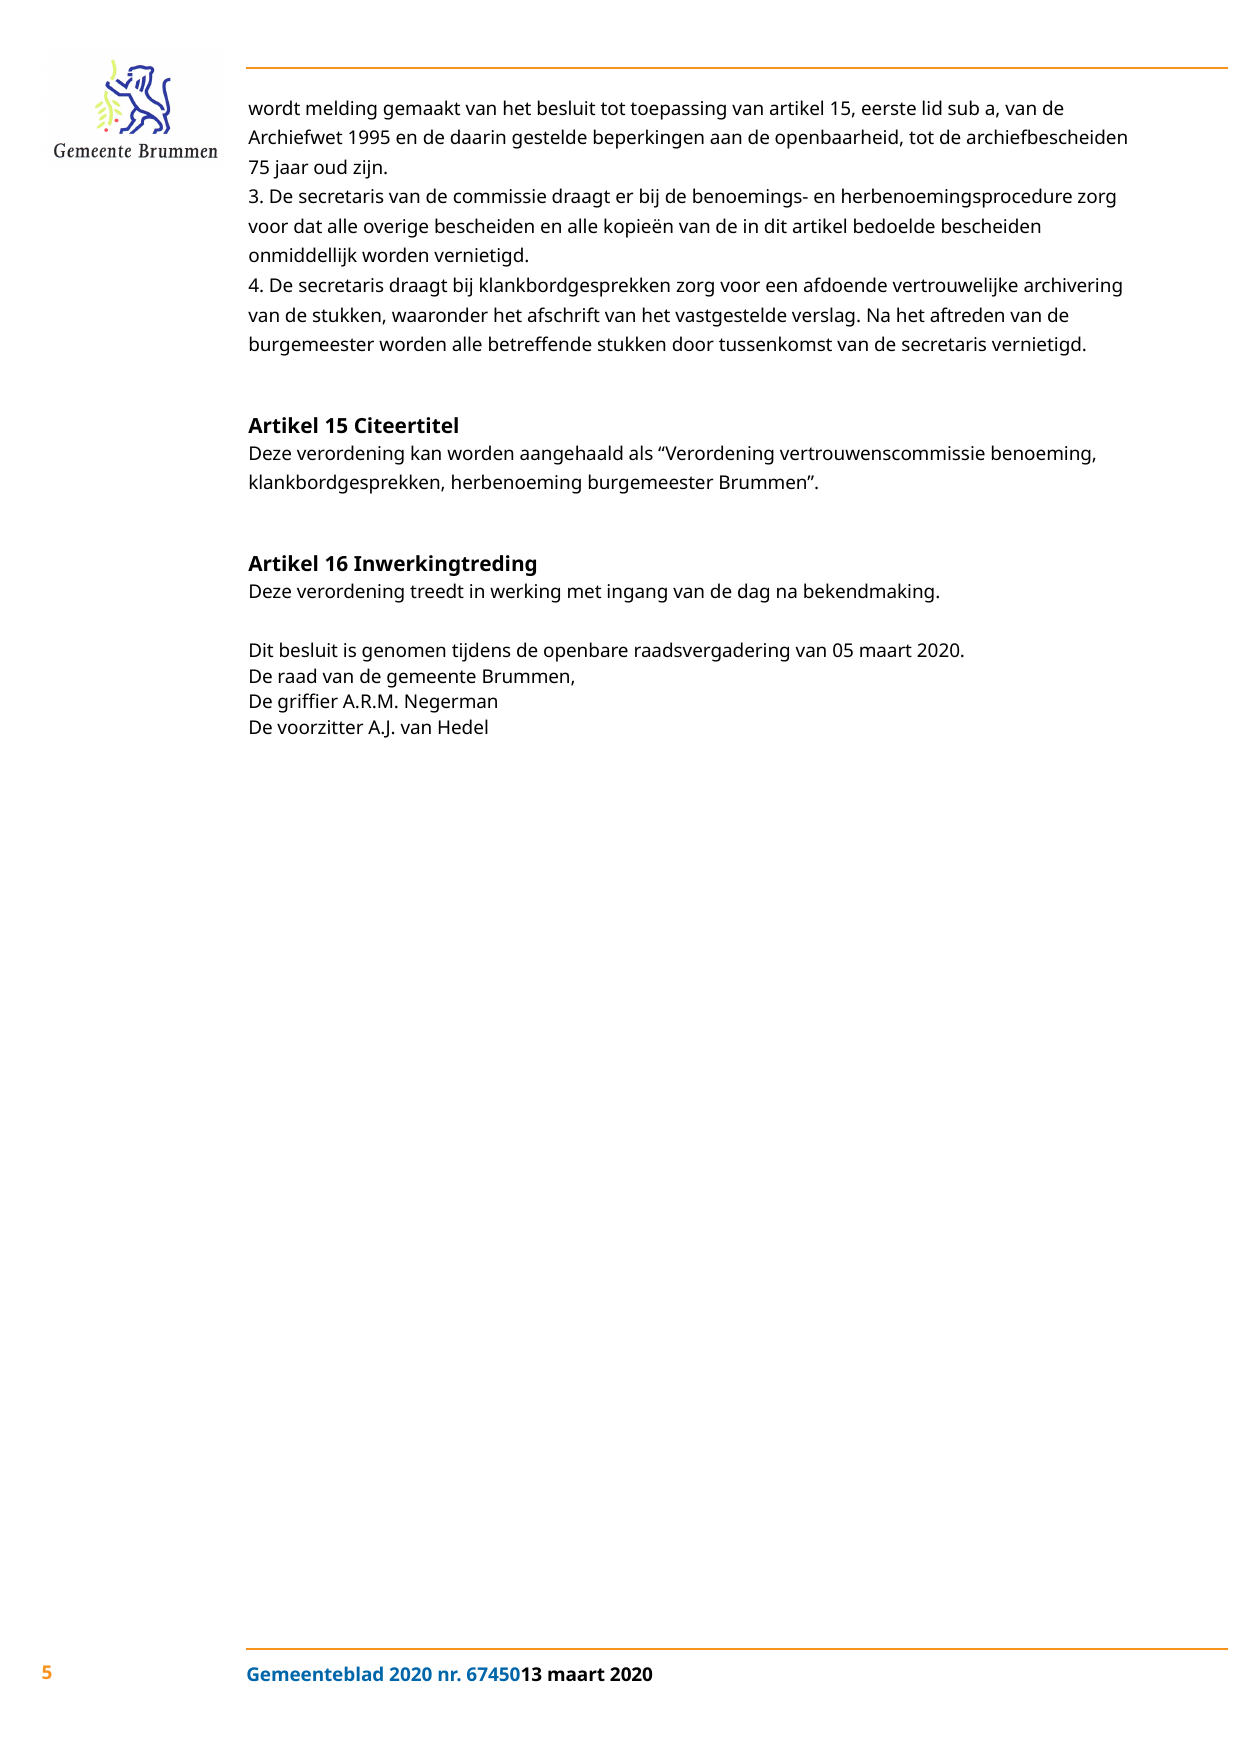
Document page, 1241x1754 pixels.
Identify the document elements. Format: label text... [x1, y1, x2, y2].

text De raad van de gemeente Brummen, [248, 663, 1152, 688]
text 3. De secretaris van de commissie draagt er bij de benoemings- en herbenoemingsprocedure zorg voor dat alle overige bescheiden en alle kopieën van de in dit artikel bedoelde bescheiden onmiddellijk worden vernietigd. [248, 183, 1152, 268]
picture [41, 47, 231, 172]
text Deze verordening kan worden aangehaald als “Verordening vertrouwenscommissie benoeming, klankbordgesprekken, herbenoeming burgemeester Brummen”. [248, 440, 1152, 495]
text De griffier A.R.M. Negerman [248, 688, 1152, 714]
text Artikel 16 Inwerkingtreding [248, 549, 1152, 578]
text wordt melding gemaakt van het besluit tot toepassing van artikel 15, eerste lid sub a, van de Archiefwet 1995 en de daarin gestelde beperkingen aan de openbaarheid, tot de archiefbescheiden 75 jaar oud zijn. [248, 95, 1152, 180]
text Artikel 15 Citeertitel [248, 411, 1152, 440]
text 4. De secretaris draagt bij klankbordgesprekken zorg voor een afdoende vertrouwelijke archivering van de stukken, waaronder het afschrift van het vastgestelde verslag. Na het aftreden van de burgemeester worden alle betreffende stukken door tussenkomst van de secretaris vernietigd. [248, 272, 1152, 357]
text De voorzitter A.J. van Hedel [248, 714, 1152, 740]
text Deze verordening treedt in werking met ingang van de dag na bekendmaking. [248, 578, 1152, 604]
text Dit besluit is genomen tijdens de openbare raadsvergadering van 05 maart 2020. [248, 637, 1152, 663]
